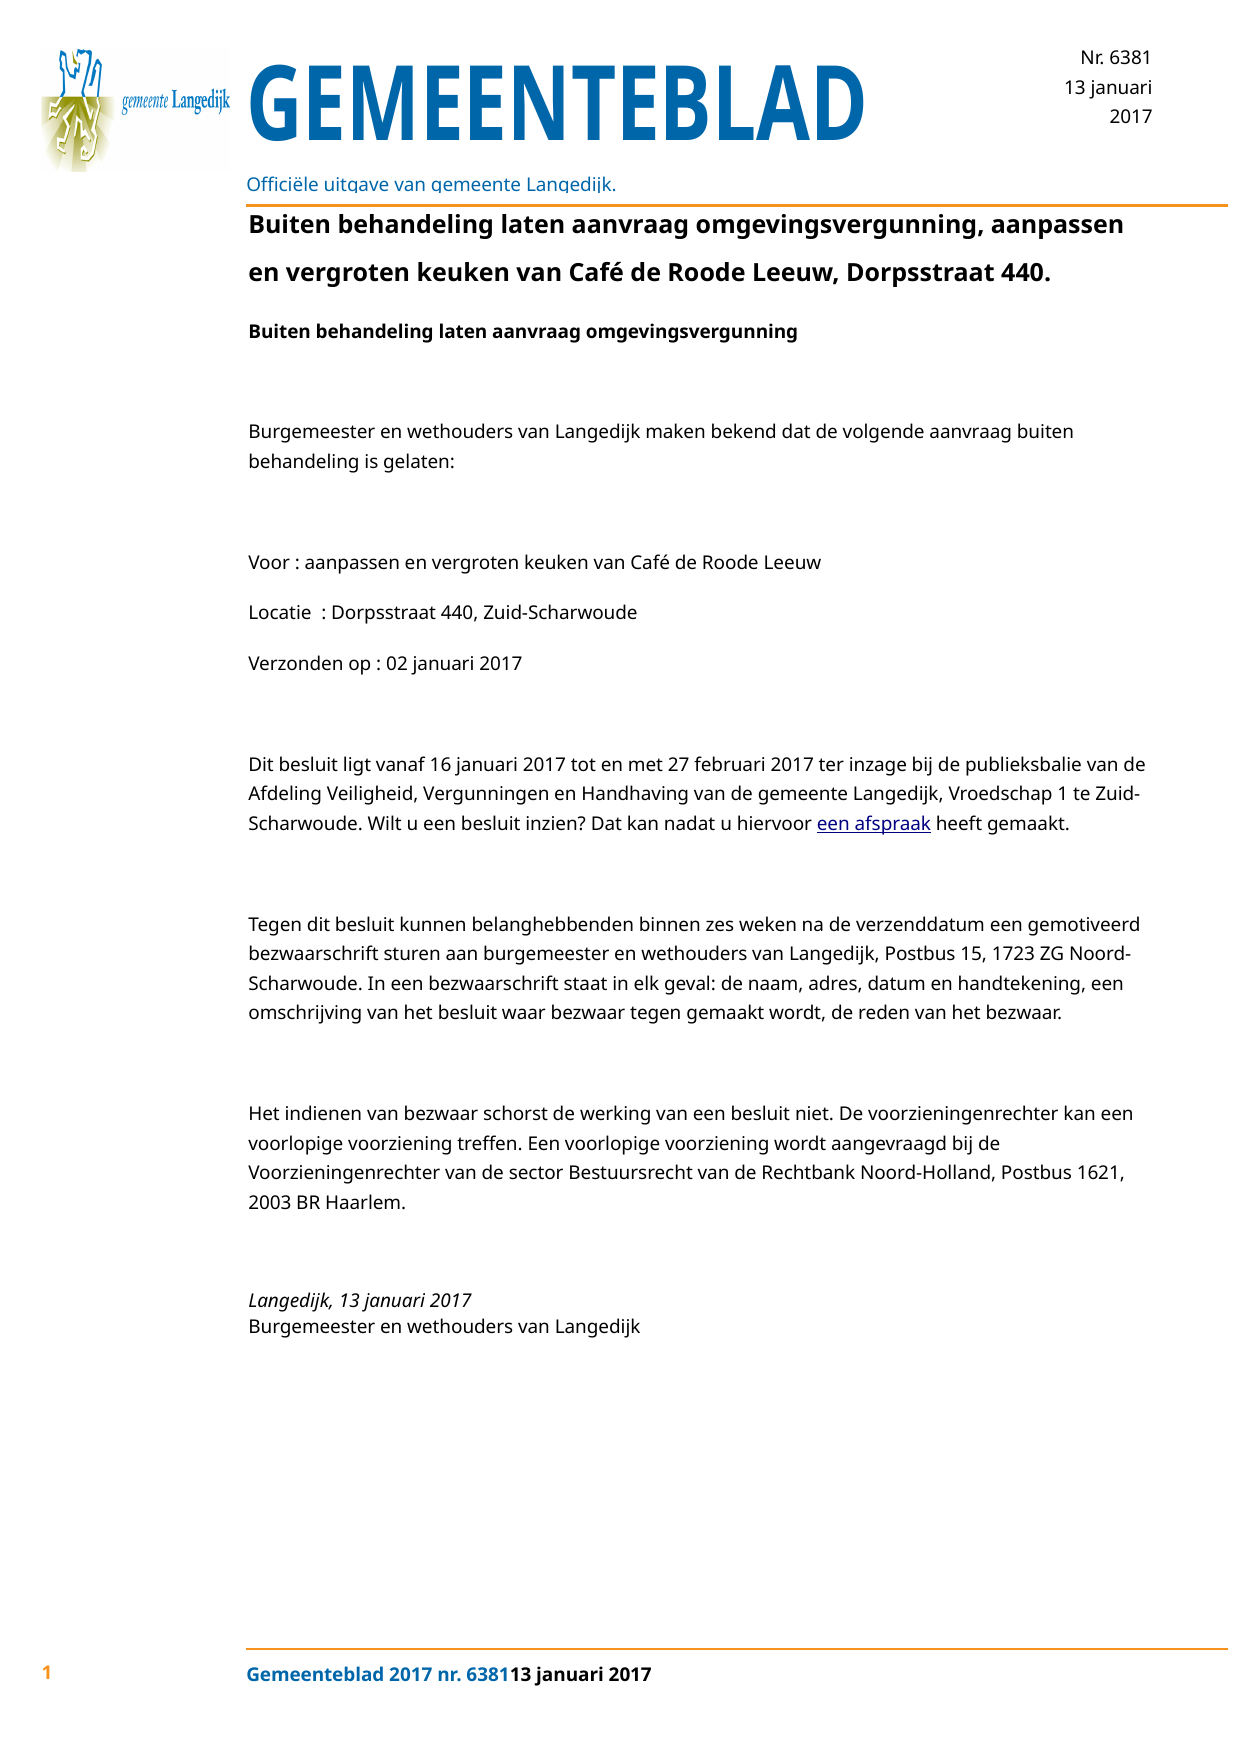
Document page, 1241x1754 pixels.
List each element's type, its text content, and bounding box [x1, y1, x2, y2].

text Buiten behandeling laten aanvraag omgevingsvergunning [248, 318, 1152, 344]
text Langedijk, 13 januari 2017 [248, 1287, 1152, 1313]
text Buiten behandeling laten aanvraag omgevingsvergunning, aanpassen en vergroten keuken van Café de Roode Leeuw, Dorpsstraat 440. [248, 207, 1152, 288]
text Burgemeester en wethouders van Langedijk maken bekend dat de volgende aanvraag buiten behandeling is gelaten: [248, 419, 1152, 474]
text Dit besluit ligt vanaf 16 januari 2017 tot en met 27 februari 2017 ter inzage bij de publieksbalie van de Afdeling Veiligheid, Vergunningen en Handhaving van de gemeente Langedijk, Vroedschap 1 te Zuid-Scharwoude. Wilt u een besluit inzien? Dat kan nadat u hiervoor een afspraak heeft gemaakt. [248, 751, 1152, 836]
text Verzonden op : 02 januari 2017 [248, 650, 1152, 676]
text Locatie : Dorpsstraat 440, Zuid-Scharwoude [248, 599, 1152, 625]
text Tegen dit besluit kunnen belanghebbenden binnen zes weken na de verzenddatum een gemotiveerd bezwaarschrift sturen aan burgemeester en wethouders van Langedijk, Postbus 15, 1723 ZG Noord-Scharwoude. In een bezwaarschrift staat in elk geval: de naam, adres, datum en handtekening, een omschrijving van het besluit waar bezwaar tegen gemaakt wordt, de reden van het bezwaar. [248, 911, 1152, 1025]
text Voor : aanpassen en vergroten keuken van Café de Roode Leeuw [248, 549, 1152, 575]
text Het indienen van bezwaar schorst de werking van een besluit niet. De voorzieningenrechter kan een voorlopige voorziening treffen. Een voorlopige voorziening wordt aangevraagd bij de Voorzieningenrechter van de sector Bestuursrecht van de Rechtbank Noord-Holland, Postbus 1621, 2003 BR Haarlem. [248, 1100, 1152, 1215]
picture [41, 47, 231, 172]
text Burgemeester en wethouders van Langedijk [248, 1313, 1152, 1339]
